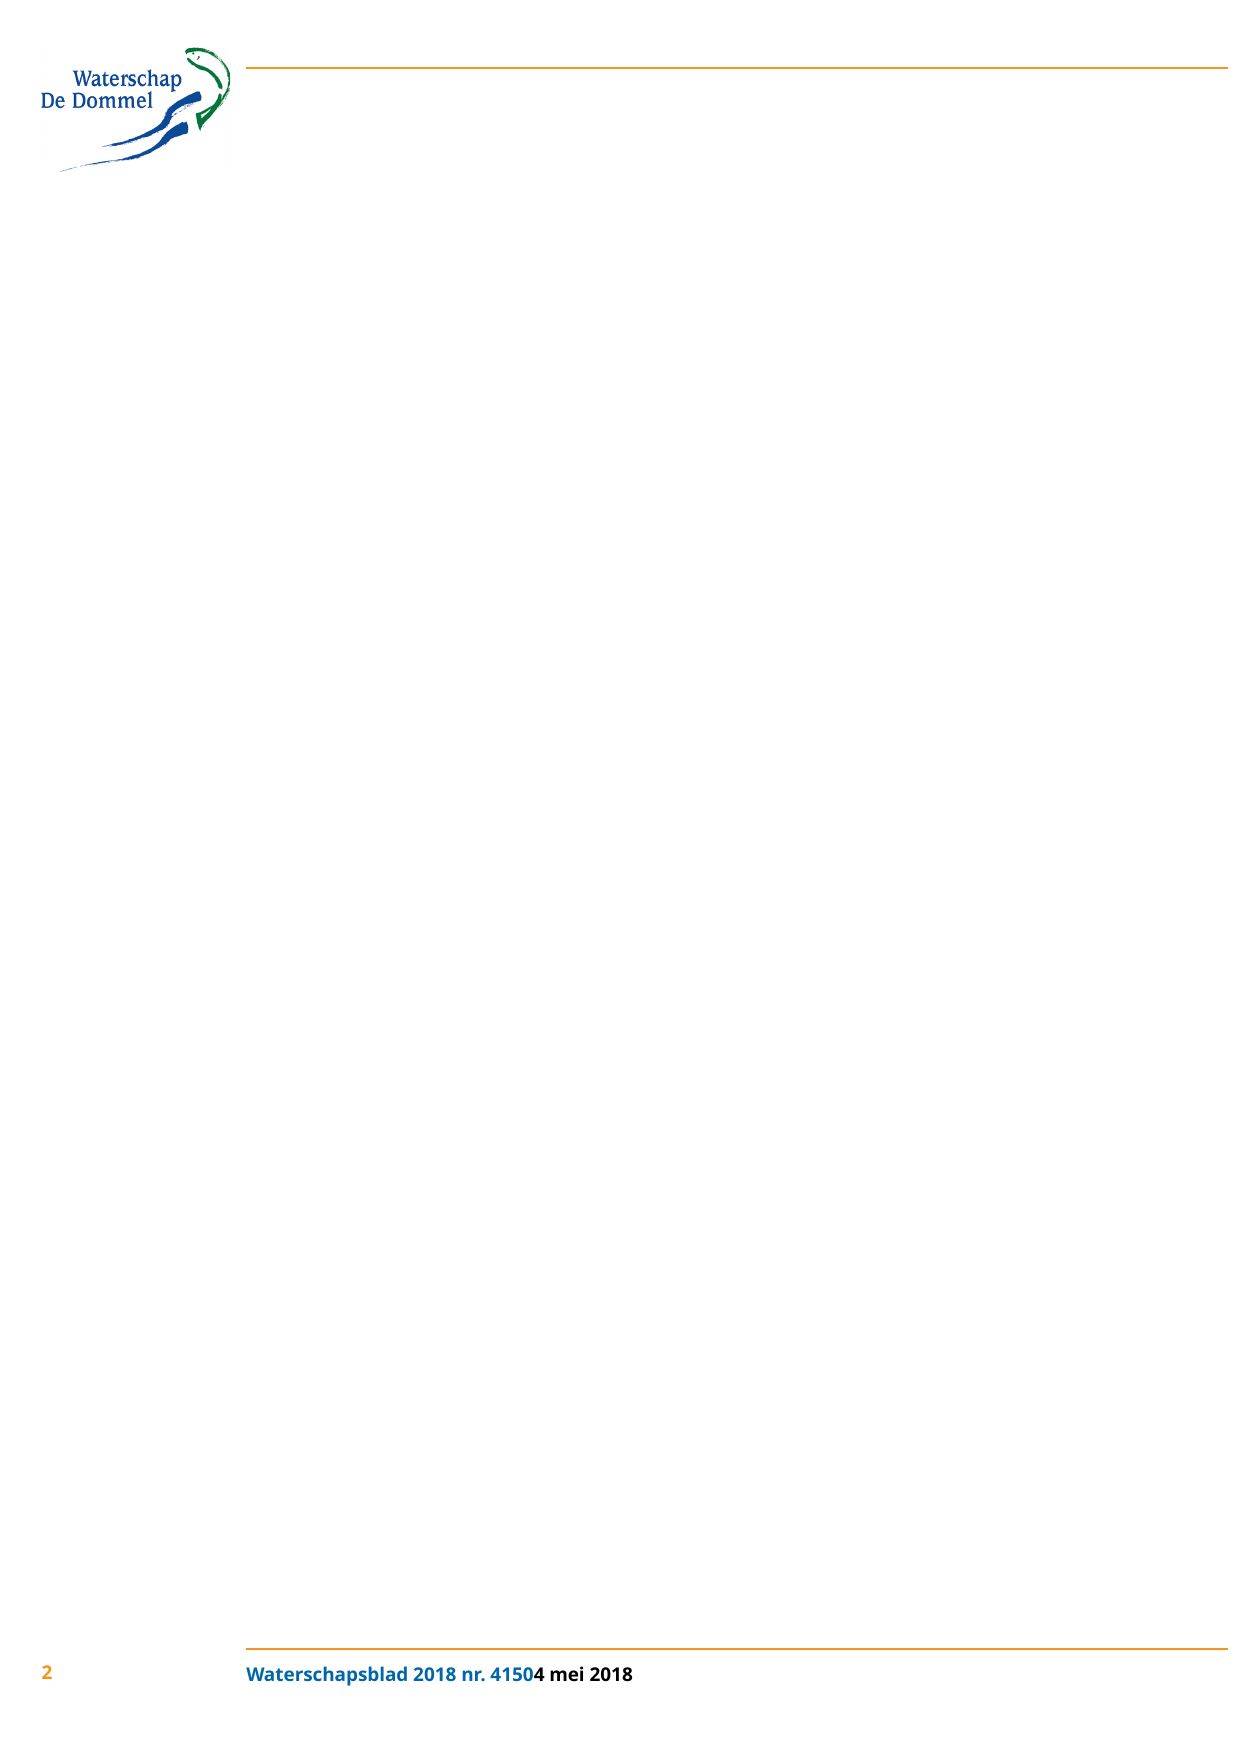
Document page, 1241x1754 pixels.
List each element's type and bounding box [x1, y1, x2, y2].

picture [41, 47, 231, 172]
